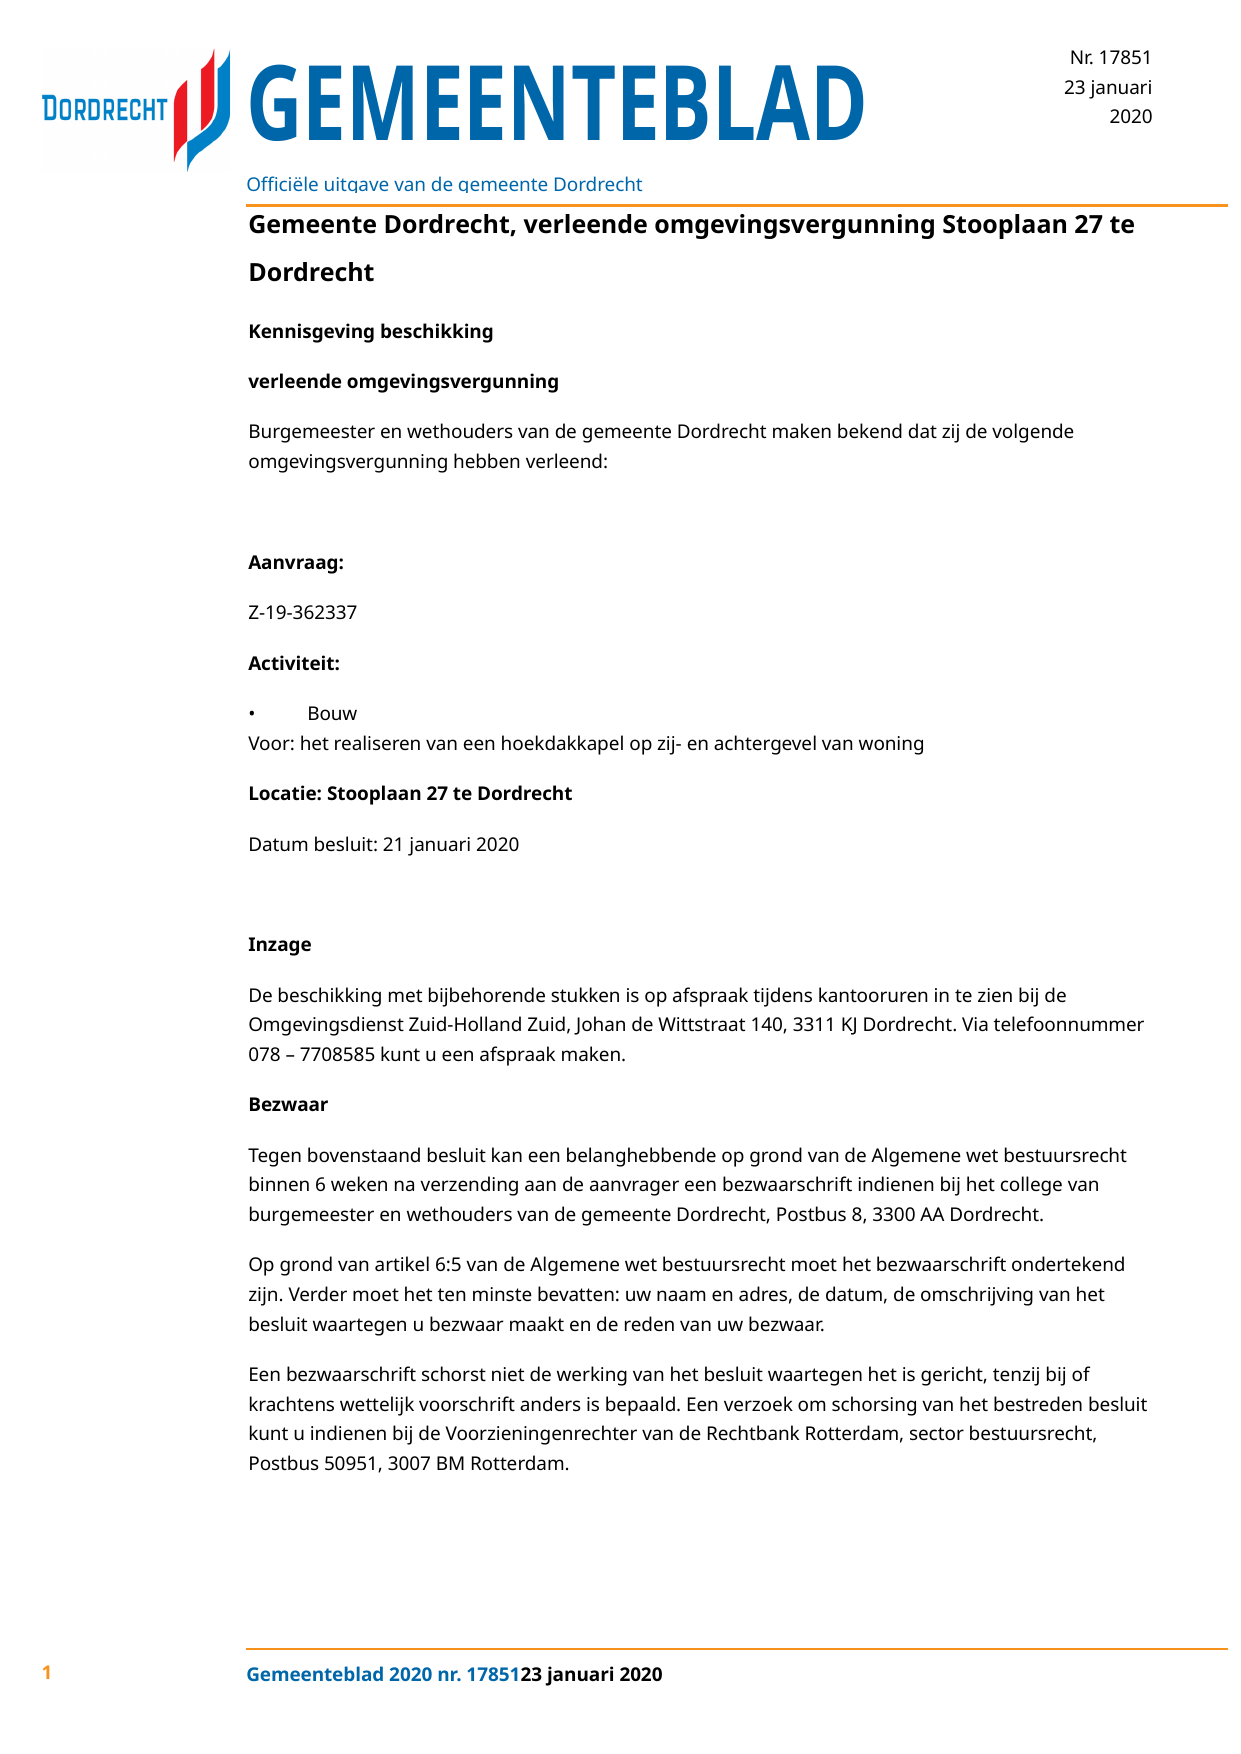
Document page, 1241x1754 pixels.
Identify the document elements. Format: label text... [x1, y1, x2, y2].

text Een bezwaarschrift schorst niet de werking van het besluit waartegen het is gericht, tenzij bij of krachtens wettelijk voorschrift anders is bepaald. Een verzoek om schorsing van het bestreden besluit kunt u indienen bij de Voorzieningenrechter van de Rechtbank Rotterdam, sector bestuursrecht, Postbus 50951, 3007 BM Rotterdam. [248, 1361, 1152, 1476]
text Locatie: Stooplaan 27 te Dordrecht [248, 780, 1152, 806]
text Z-19-362337 [248, 599, 1152, 625]
text Gemeente Dordrecht, verleende omgevingsvergunning Stooplaan 27 te Dordrecht [248, 207, 1152, 288]
text Inzage [248, 932, 1152, 957]
text Burgemeester en wethouders van de gemeente Dordrecht maken bekend dat zij de volgende omgevingsvergunning hebben verleend: [248, 419, 1152, 474]
text Kennisgeving beschikking [248, 318, 1152, 344]
text Aanvraag: [248, 549, 1152, 575]
text Op grond van artikel 6:5 van de Algemene wet bestuursrecht moet het bezwaarschrift ondertekend zijn. Verder moet het ten minste bevatten: uw naam en adres, de datum, de omschrijving van het besluit waartegen u bezwaar maakt en de reden van uw bezwaar. [248, 1252, 1152, 1337]
text verleende omgevingsvergunning [248, 368, 1152, 394]
text Voor: het realiseren van een hoekdakkapel op zij- en achtergevel van woning [248, 730, 1152, 756]
text Activiteit: [248, 650, 1152, 676]
text Tegen bovenstaand besluit kan een belanghebbende op grond van de Algemene wet bestuursrecht binnen 6 weken na verzending aan de aanvrager een bezwaarschrift indienen bij het college van burgemeester en wethouders van de gemeente Dordrecht, Postbus 8, 3300 AA Dordrecht. [248, 1142, 1152, 1227]
text De beschikking met bijbehorende stukken is op afspraak tijdens kantooruren in te zien bij de Omgevingsdienst Zuid-Holland Zuid, Johan de Wittstraat 140, 3311 KJ Dordrecht. Via telefoonnummer 078 – 7708585 kunt u een afspraak maken. [248, 982, 1152, 1067]
text Datum besluit: 21 januari 2020 [248, 831, 1152, 857]
text Bezwaar [248, 1092, 1152, 1117]
picture [41, 47, 231, 172]
list Bouw [248, 700, 1152, 726]
